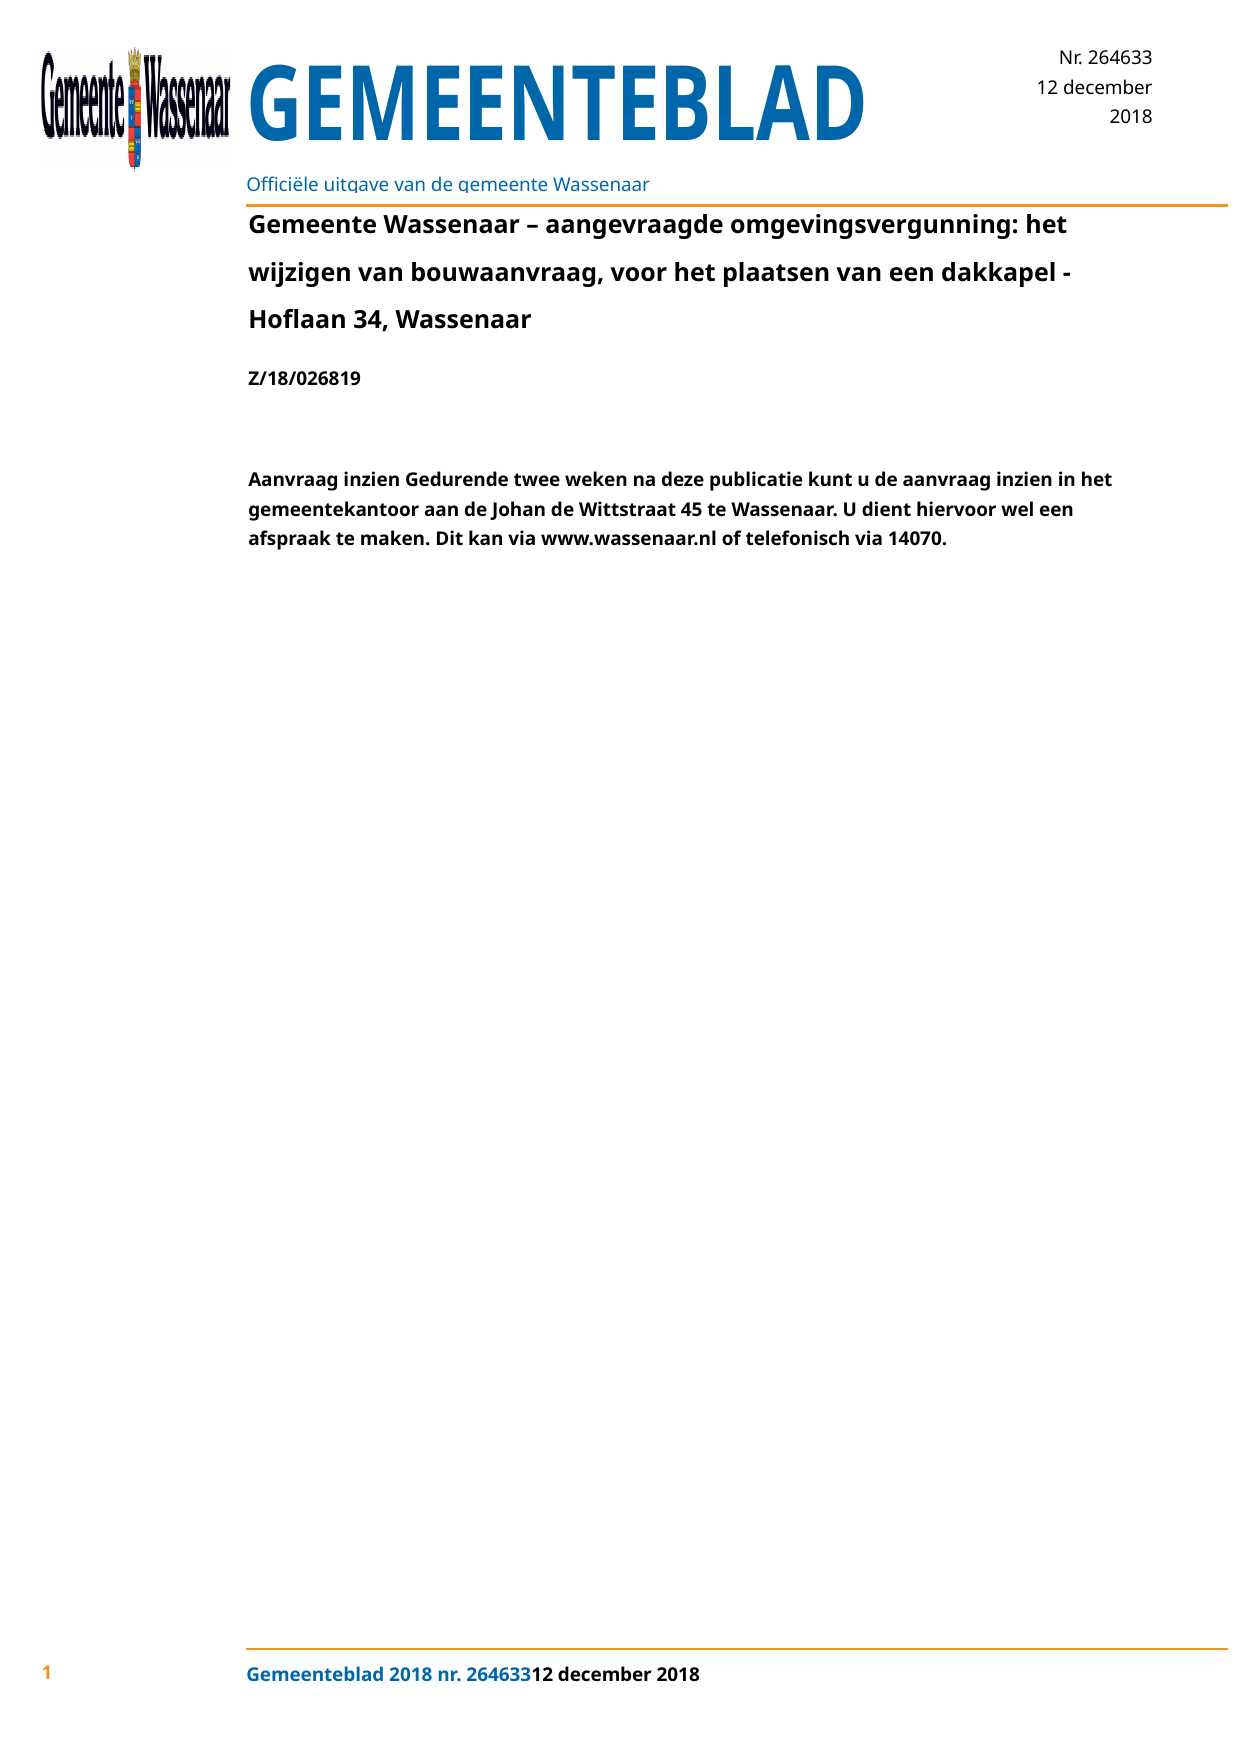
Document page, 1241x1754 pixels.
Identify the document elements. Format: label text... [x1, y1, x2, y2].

picture [41, 47, 231, 172]
text Z/18/026819 [248, 366, 1152, 391]
text Aanvraag inzien Gedurende twee weken na deze publicatie kunt u de aanvraag inzien in het gemeentekantoor aan de Johan de Wittstraat 45 te Wassenaar. U dient hiervoor wel een afspraak te maken. Dit kan via www.wassenaar.nl of telefonisch via 14070. [248, 466, 1152, 551]
text Gemeente Wassenaar – aangevraagde omgevingsvergunning: het wijzigen van bouwaanvraag, voor het plaatsen van een dakkapel - Hoflaan 34, Wassenaar [248, 207, 1152, 336]
